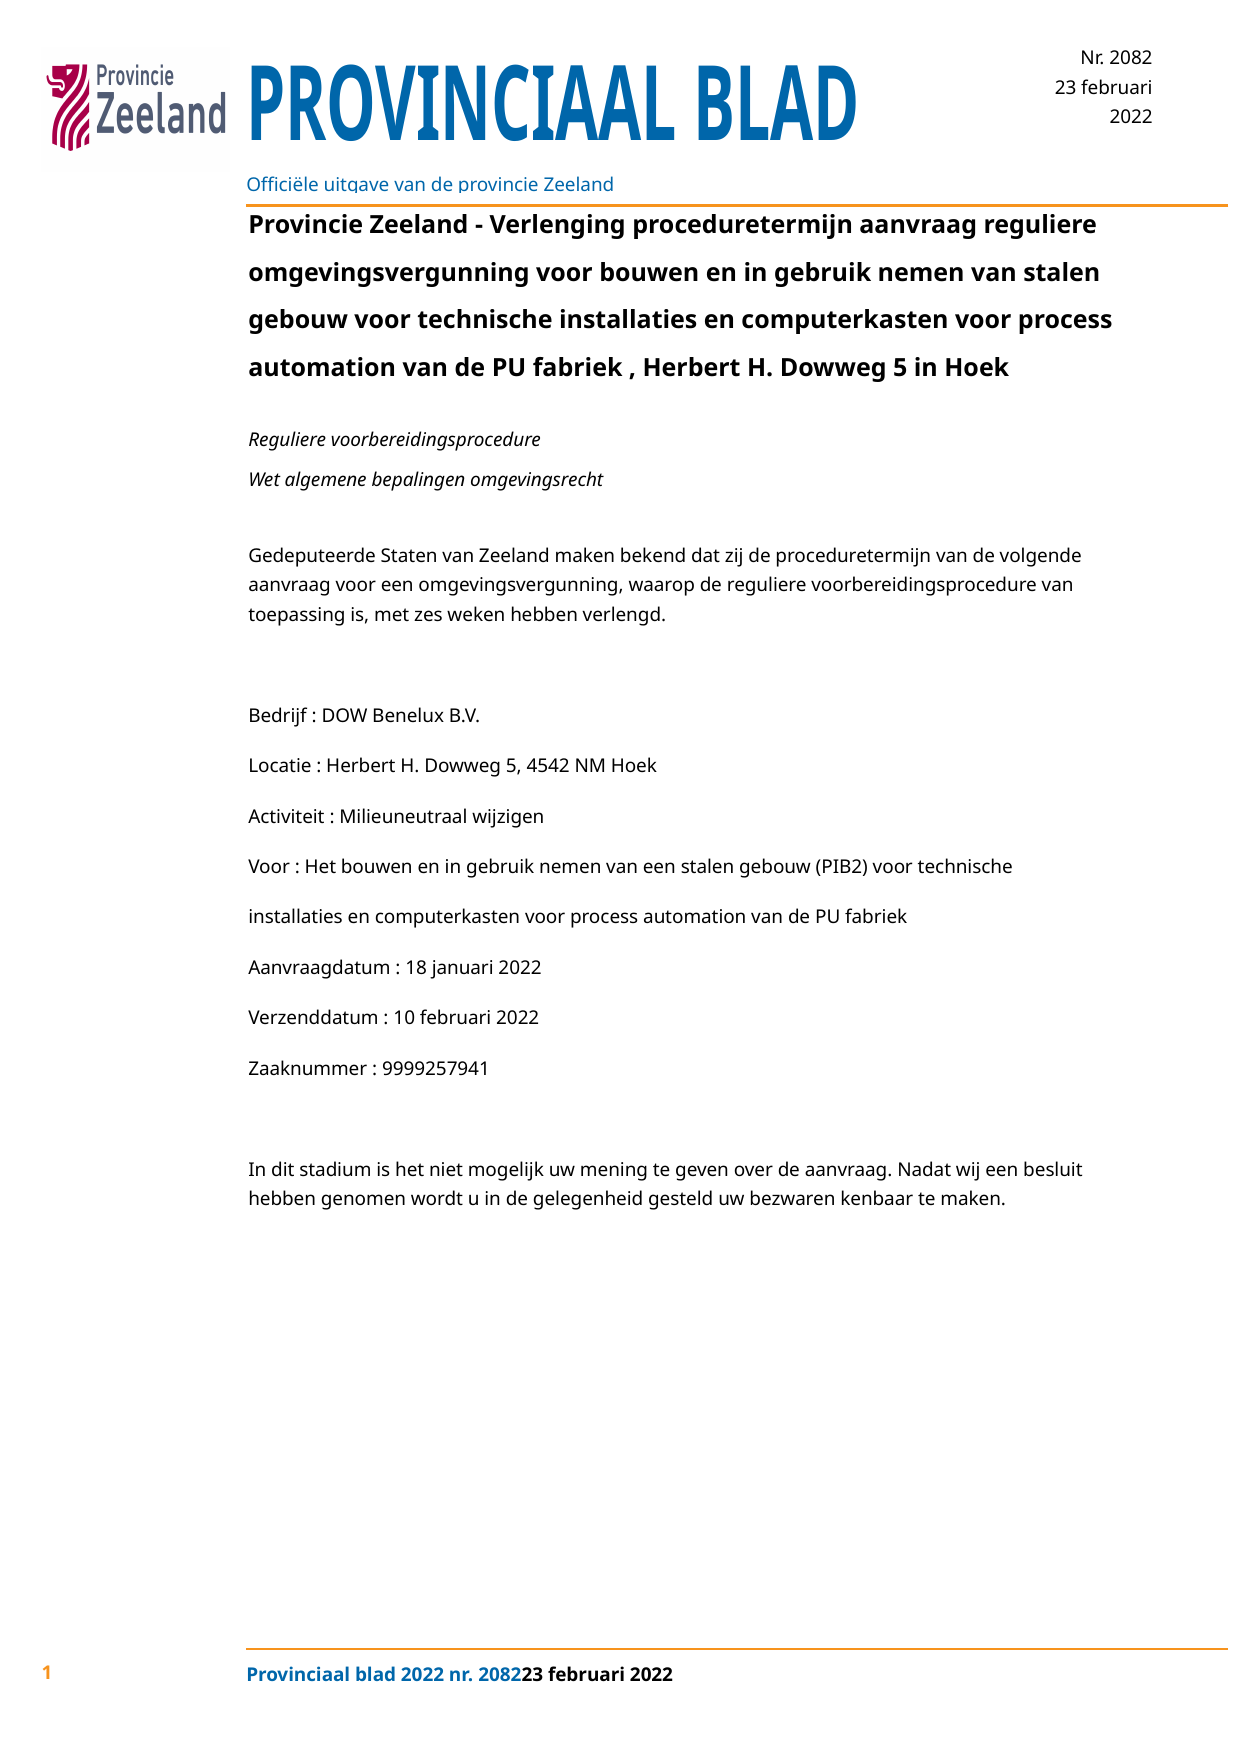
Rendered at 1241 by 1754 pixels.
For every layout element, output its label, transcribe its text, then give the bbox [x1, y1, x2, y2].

text Provincie Zeeland - Verlenging proceduretermijn aanvraag reguliere omgevingsvergunning voor bouwen en in gebruik nemen van stalen gebouw voor technische installaties en computerkasten voor process automation van de PU fabriek , Herbert H. Dowweg 5 in Hoek [248, 207, 1152, 384]
text Verzenddatum : 10 februari 2022 [248, 1004, 1152, 1030]
text Zaaknummer : 9999257941 [248, 1055, 1152, 1081]
text Bedrijf : DOW Benelux B.V. [248, 702, 1152, 728]
text Voor : Het bouwen en in gebruik nemen van een stalen gebouw (PIB2) voor technische [248, 853, 1152, 879]
text Aanvraagdatum : 18 januari 2022 [248, 954, 1152, 980]
text Reguliere voorbereidingsprocedure [248, 427, 1152, 452]
picture [41, 47, 231, 172]
text Wet algemene bepalingen omgevingsrecht [248, 466, 1152, 492]
text Locatie : Herbert H. Dowweg 5, 4542 NM Hoek [248, 752, 1152, 778]
text Activiteit : Milieuneutraal wijzigen [248, 803, 1152, 829]
text Gedeputeerde Staten van Zeeland maken bekend dat zij de proceduretermijn van de volgende aanvraag voor een omgevingsvergunning, waarop de reguliere voorbereidingsprocedure van toepassing is, met zes weken hebben verlengd. [248, 542, 1152, 627]
text installaties en computerkasten voor process automation van de PU fabriek [248, 904, 1152, 929]
text In dit stadium is het niet mogelijk uw mening te geven over de aanvraag. Nadat wij een besluit hebben genomen wordt u in de gelegenheid gesteld uw bezwaren kenbaar te maken. [248, 1156, 1152, 1211]
